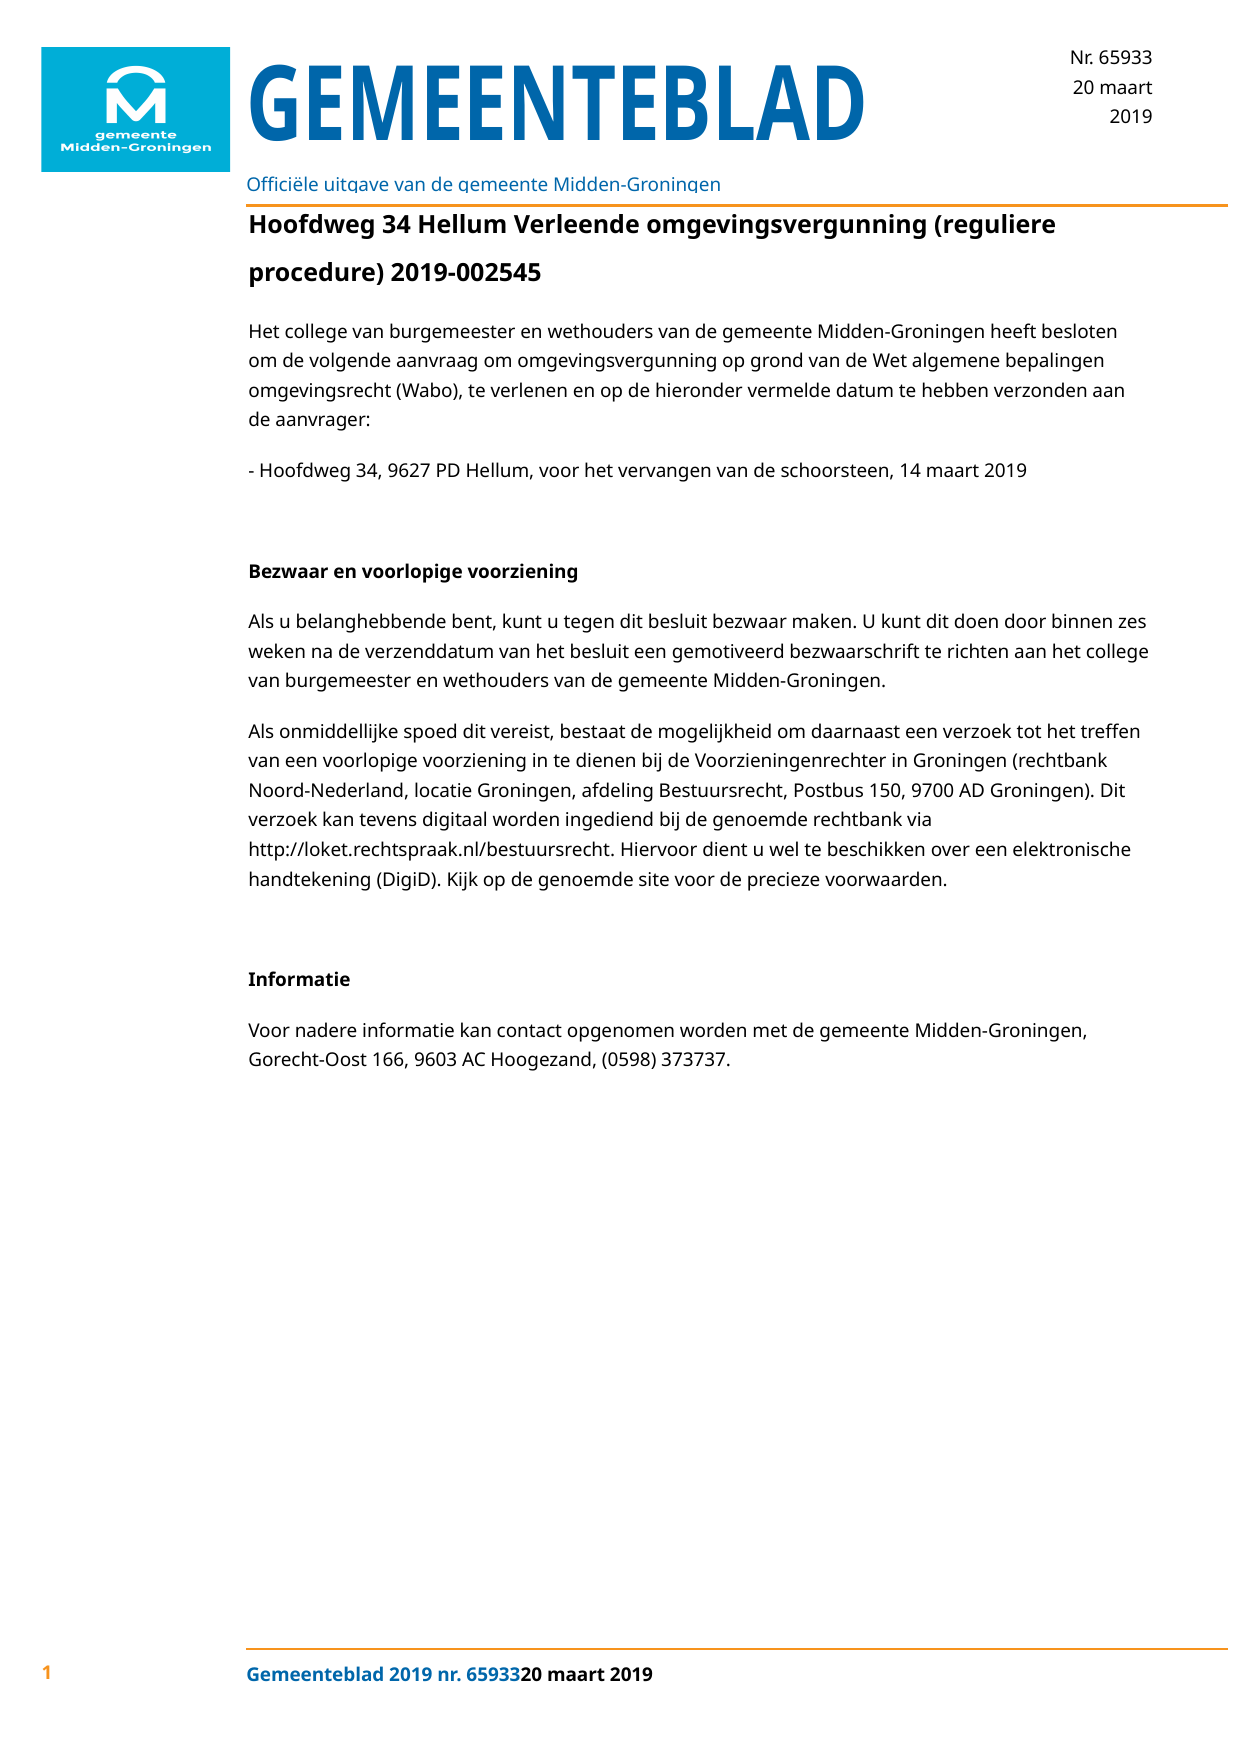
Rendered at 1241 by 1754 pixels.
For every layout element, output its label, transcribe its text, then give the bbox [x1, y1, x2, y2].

text Bezwaar en voorlopige voorziening [248, 558, 1152, 584]
text - Hoofdweg 34, 9627 PD Hellum, voor het vervangen van de schoorsteen, 14 maart 2019 [248, 457, 1152, 483]
picture [107, 89, 165, 122]
text Het college van burgemeester en wethouders van de gemeente Midden-Groningen heeft besloten om de volgende aanvraag om omgevingsvergunning op grond van de Wet algemene bepalingen omgevingsrecht (Wabo), te verlenen en op de hieronder vermelde datum te hebben verzonden aan de aanvrager: [248, 318, 1152, 432]
text Als u belanghebbende bent, kunt u tegen dit besluit bezwaar maken. U kunt dit doen door binnen zes weken na de verzenddatum van het besluit een gemotiveerd bezwaarschrift te richten aan het college van burgemeester en wethouders van de gemeente Midden-Groningen. [248, 608, 1152, 693]
text Als onmiddellijke spoed dit vereist, bestaat de mogelijkheid om daarnaast een verzoek tot het treffen van een voorlopige voorziening in te dienen bij de Voorzieningenrechter in Groningen (rechtbank Noord-Nederland, locatie Groningen, afdeling Bestuursrecht, Postbus 150, 9700 AD Groningen). Dit verzoek kan tevens digitaal worden ingediend bij de genoemde rechtbank via http://loket.rechtspraak.nl/bestuursrecht. Hiervoor dient u wel te beschikken over een elektronische handtekening (DigiD). Kijk op de genoemde site voor de precieze voorwaarden. [248, 718, 1152, 892]
text Informatie [248, 967, 1152, 992]
text Hoofdweg 34 Hellum Verleende omgevingsvergunning (reguliere procedure) 2019-002545 [248, 207, 1152, 288]
picture [184, 146, 190, 153]
text Voor nadere informatie kan contact opgenomen worden met de gemeente Midden-Groningen, Gorecht-Oost 166, 9603 AC Hoogezand, (0598) 373737. [248, 1017, 1152, 1072]
picture [108, 66, 164, 82]
